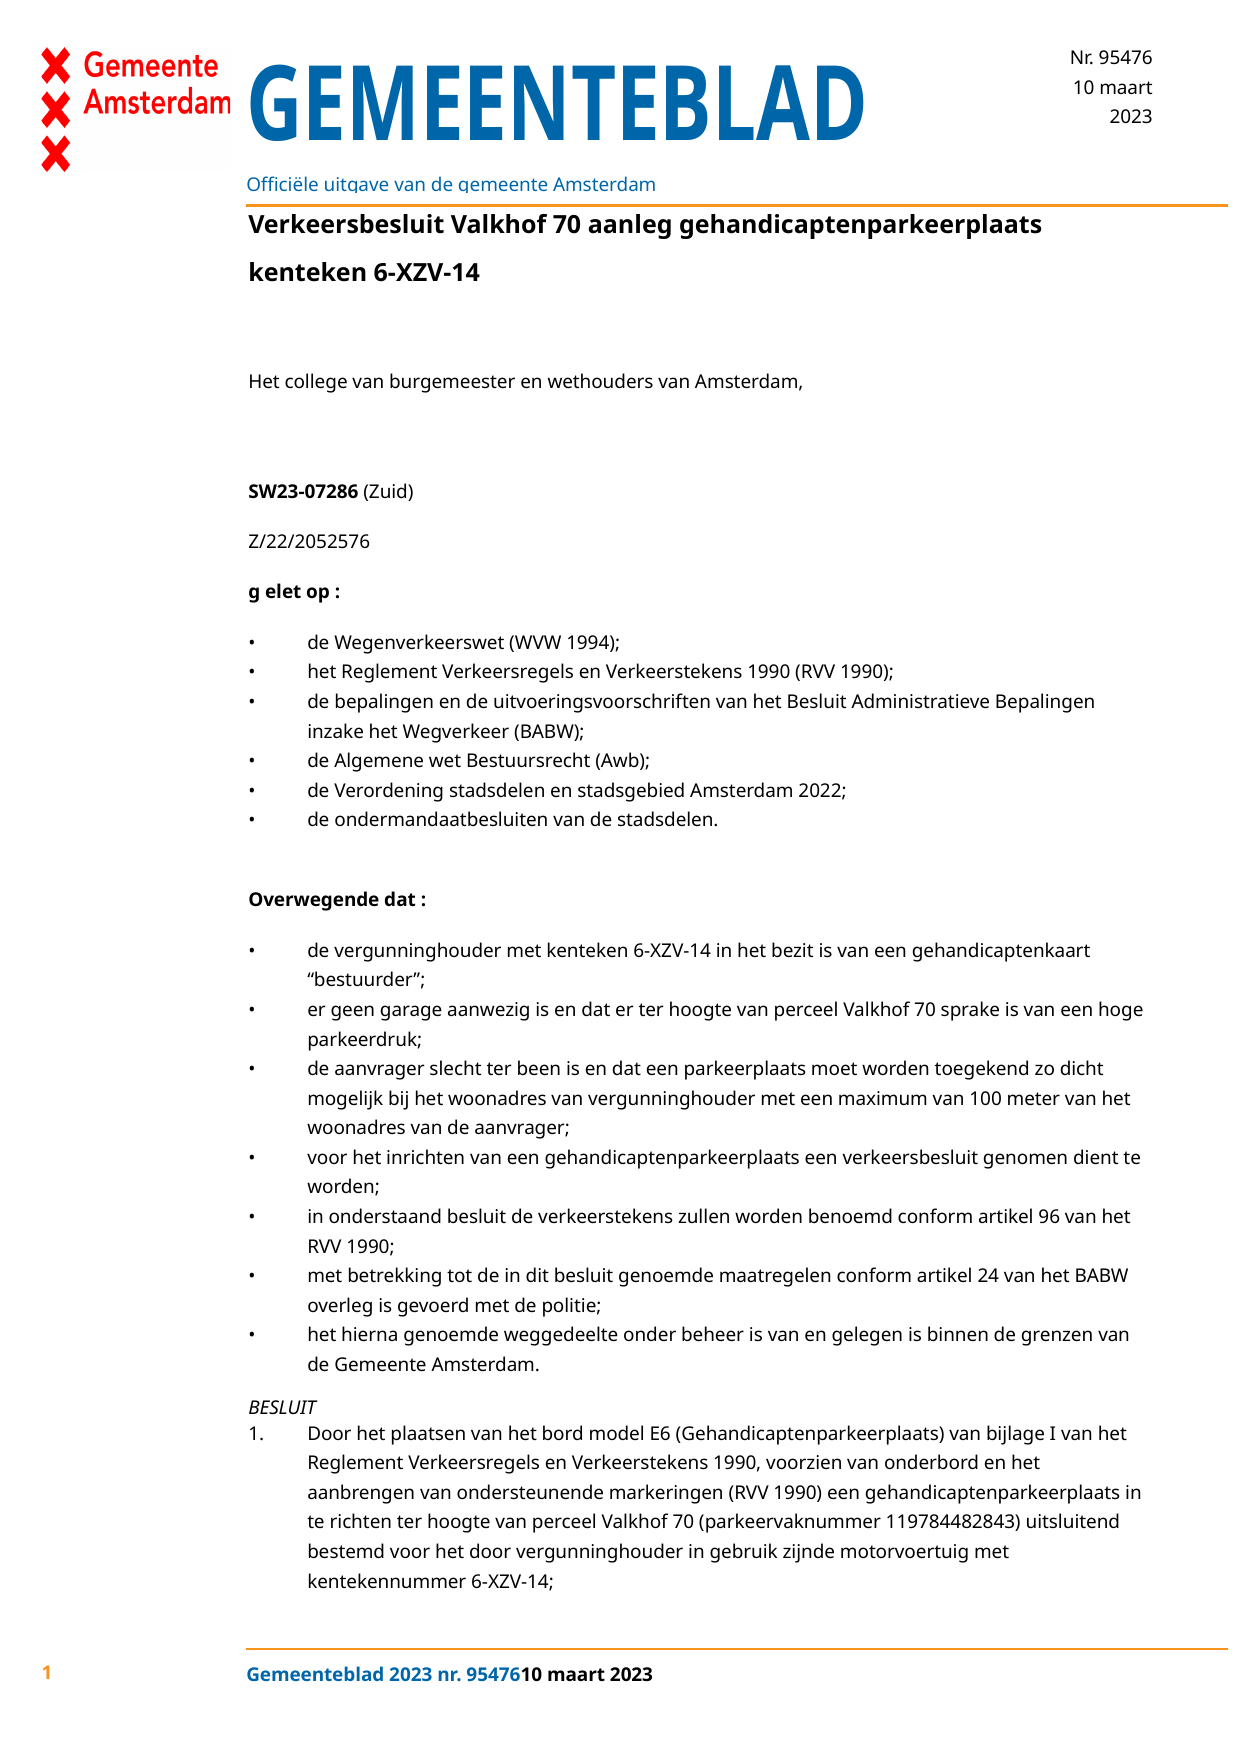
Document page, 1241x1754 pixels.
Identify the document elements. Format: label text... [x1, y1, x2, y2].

text SW23-07286 (Zuid) [248, 478, 1152, 503]
text Het college van burgemeester en wethouders van Amsterdam, [248, 368, 1152, 394]
list Door het plaatsen van het bord model E6 (Gehandicaptenparkeerplaats) van bijlage I van het Reglement Verkeersregels en Verkeerstekens 1990, voorzien van onderbord en het aanbrengen van ondersteunende markeringen (RVV 1990) een gehandicaptenparkeerplaats in te richten ter hoogte van perceel Valkhof 70 (parkeervaknummer 119784482843) uitsluitend bestemd voor het door vergunninghouder in gebruik zijnde motorvoertuig met kentekennummer 6-XZV-14; [248, 1420, 1152, 1594]
list in onderstaand besluit de verkeerstekens zullen worden benoemd conform artikel 96 van het RVV 1990; [248, 1203, 1152, 1258]
list voor het inrichten van een gehandicaptenparkeerplaats een verkeersbesluit genomen dient te worden; [248, 1144, 1152, 1199]
list het hierna genoemde weggedeelte onder beheer is van en gelegen is binnen de grenzen van de Gemeente Amsterdam. [248, 1322, 1152, 1377]
text BESLUIT [248, 1394, 1152, 1420]
text g elet op : [248, 579, 1152, 604]
list de vergunninghouder met kenteken 6-XZV-14 in het bezit is van een gehandicaptenkaart “bestuurder”; [248, 937, 1152, 992]
list de Algemene wet Bestuursrecht (Awb); [248, 747, 1152, 773]
text Verkeersbesluit Valkhof 70 aanleg gehandicaptenparkeerplaats kenteken 6-XZV-14 [248, 207, 1152, 288]
list er geen garage aanwezig is en dat er ter hoogte van perceel Valkhof 70 sprake is van een hoge parkeerdruk; [248, 996, 1152, 1051]
list de bepalingen en de uitvoeringsvoorschriften van het Besluit Administratieve Bepalingen inzake het Wegverkeer (BABW); [248, 688, 1152, 743]
picture [41, 47, 231, 172]
text Z/22/2052576 [248, 528, 1152, 554]
text Overwegende dat : [248, 887, 1152, 912]
list de aanvrager slecht ter been is en dat een parkeerplaats moet worden toegekend zo dicht mogelijk bij het woonadres van vergunninghouder met een maximum van 100 meter van het woonadres van de aanvrager; [248, 1055, 1152, 1140]
list de Verordening stadsdelen en stadsgebied Amsterdam 2022; [248, 777, 1152, 803]
list de ondermandaatbesluiten van de stadsdelen. [248, 807, 1152, 832]
list met betrekking tot de in dit besluit genoemde maatregelen conform artikel 24 van het BABW overleg is gevoerd met de politie; [248, 1262, 1152, 1318]
list het Reglement Verkeersregels en Verkeerstekens 1990 (RVV 1990); [248, 659, 1152, 684]
list de Wegenverkeerswet (WVW 1994); [248, 629, 1152, 655]
